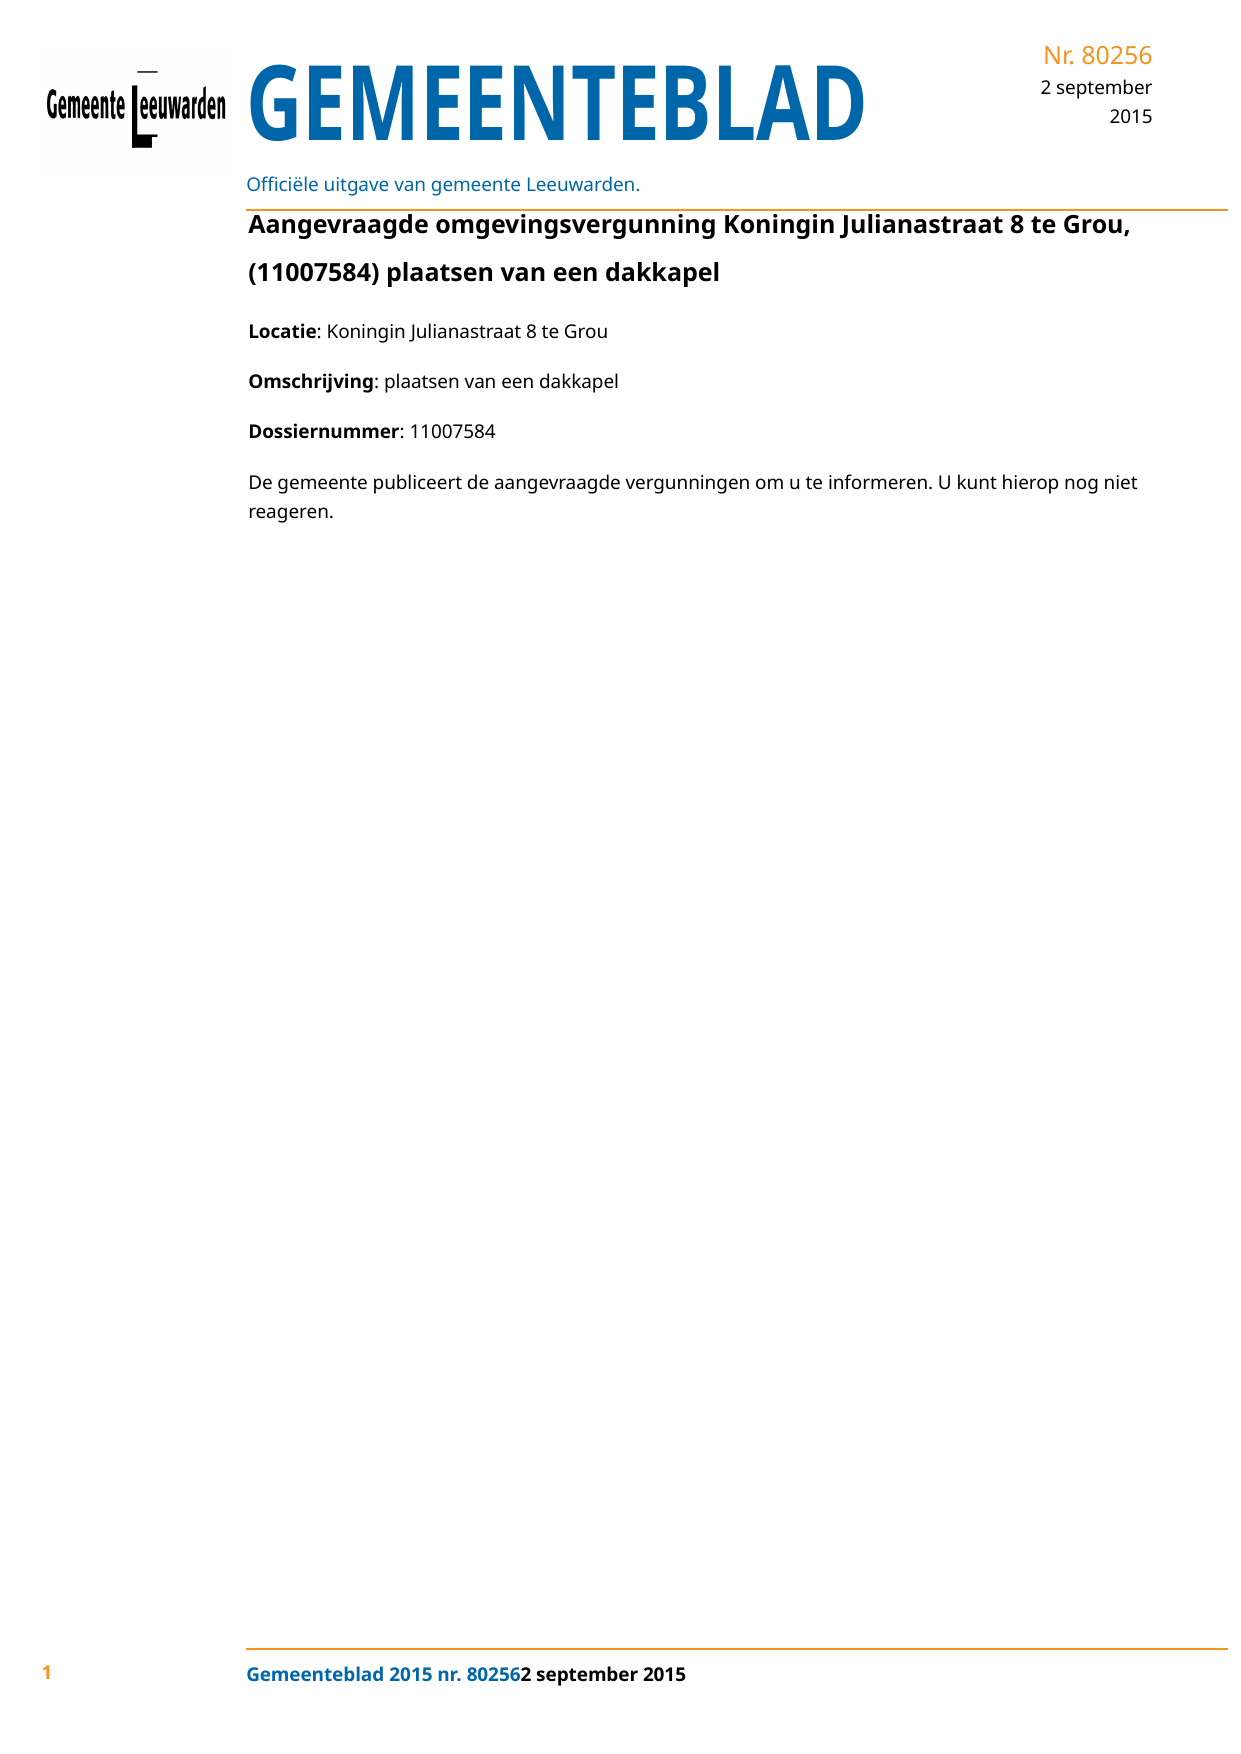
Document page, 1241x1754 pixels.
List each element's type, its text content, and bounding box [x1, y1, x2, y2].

text Dossiernummer: 11007584 [248, 419, 1152, 444]
text Omschrijving: plaatsen van een dakkapel [248, 368, 1152, 394]
text Locatie: Koningin Julianastraat 8 te Grou [248, 318, 1152, 344]
text De gemeente publiceert de aangevraagde vergunningen om u te informeren. U kunt hierop nog niet reageren. [248, 469, 1152, 524]
text Aangevraagde omgevingsvergunning Koningin Julianastraat 8 te Grou, (11007584) plaatsen van een dakkapel [248, 211, 1152, 288]
picture [41, 47, 231, 172]
